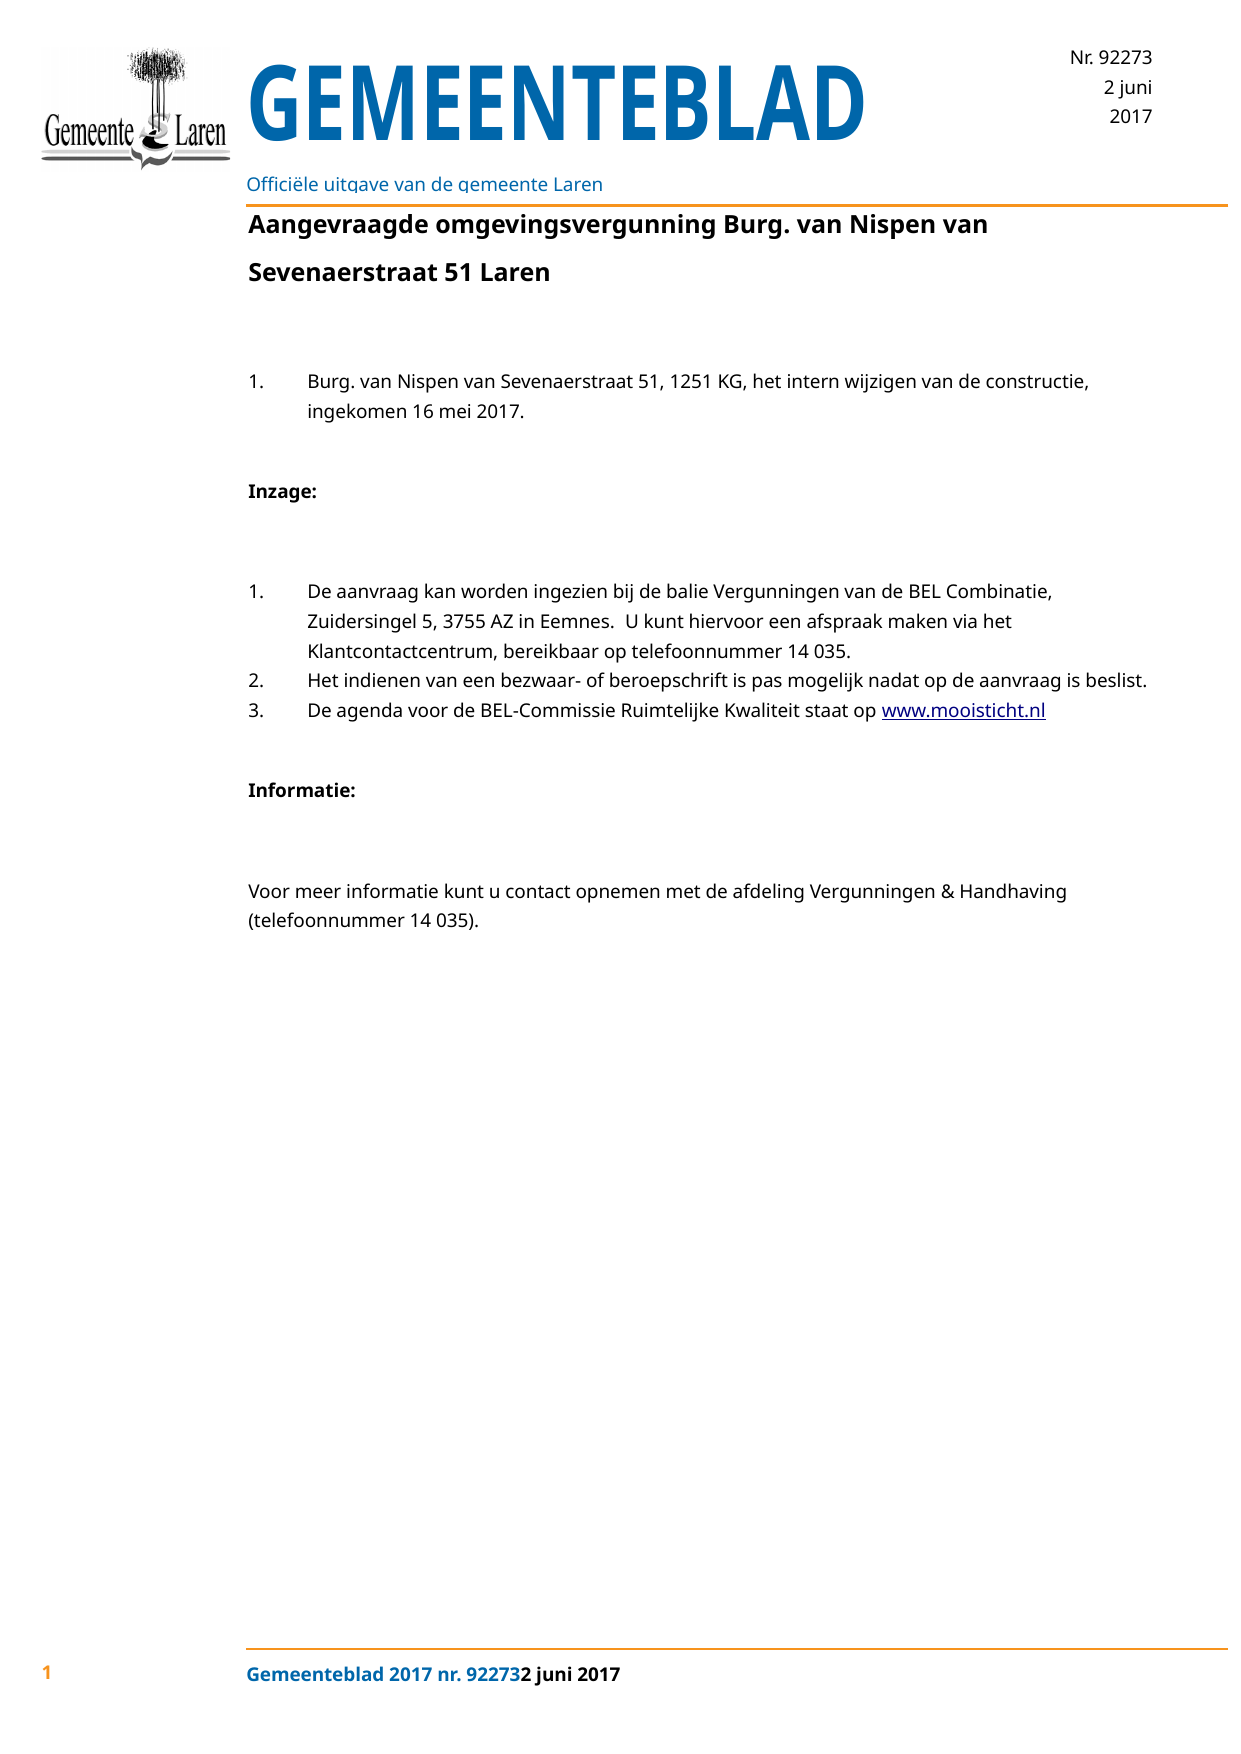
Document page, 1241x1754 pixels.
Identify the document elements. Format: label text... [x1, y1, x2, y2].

picture [41, 47, 231, 172]
list De agenda voor de BEL-Commissie Ruimtelijke Kwaliteit staat op www.mooisticht.nl [248, 697, 1152, 723]
text Voor meer informatie kunt u contact opnemen met de afdeling Vergunningen & Handhaving (telefoonnummer 14 035). [248, 878, 1152, 933]
list Het indienen van een bezwaar- of beroepschrift is pas mogelijk nadat op de aanvraag is beslist. [248, 667, 1152, 693]
text Informatie: [248, 777, 1152, 803]
list De aanvraag kan worden ingezien bij de balie Vergunningen van de BEL Combinatie, Zuidersingel 5, 3755 AZ in Eemnes. U kunt hiervoor een afspraak maken via het Klantcontactcentrum, bereikbaar op telefoonnummer 14 035. [248, 579, 1152, 664]
text Inzage: [248, 478, 1152, 504]
text Aangevraagde omgevingsvergunning Burg. van Nispen van Sevenaerstraat 51 Laren [248, 207, 1152, 288]
list Burg. van Nispen van Sevenaerstraat 51, 1251 KG, het intern wijzigen van de constructie, ingekomen 16 mei 2017. [248, 368, 1152, 424]
